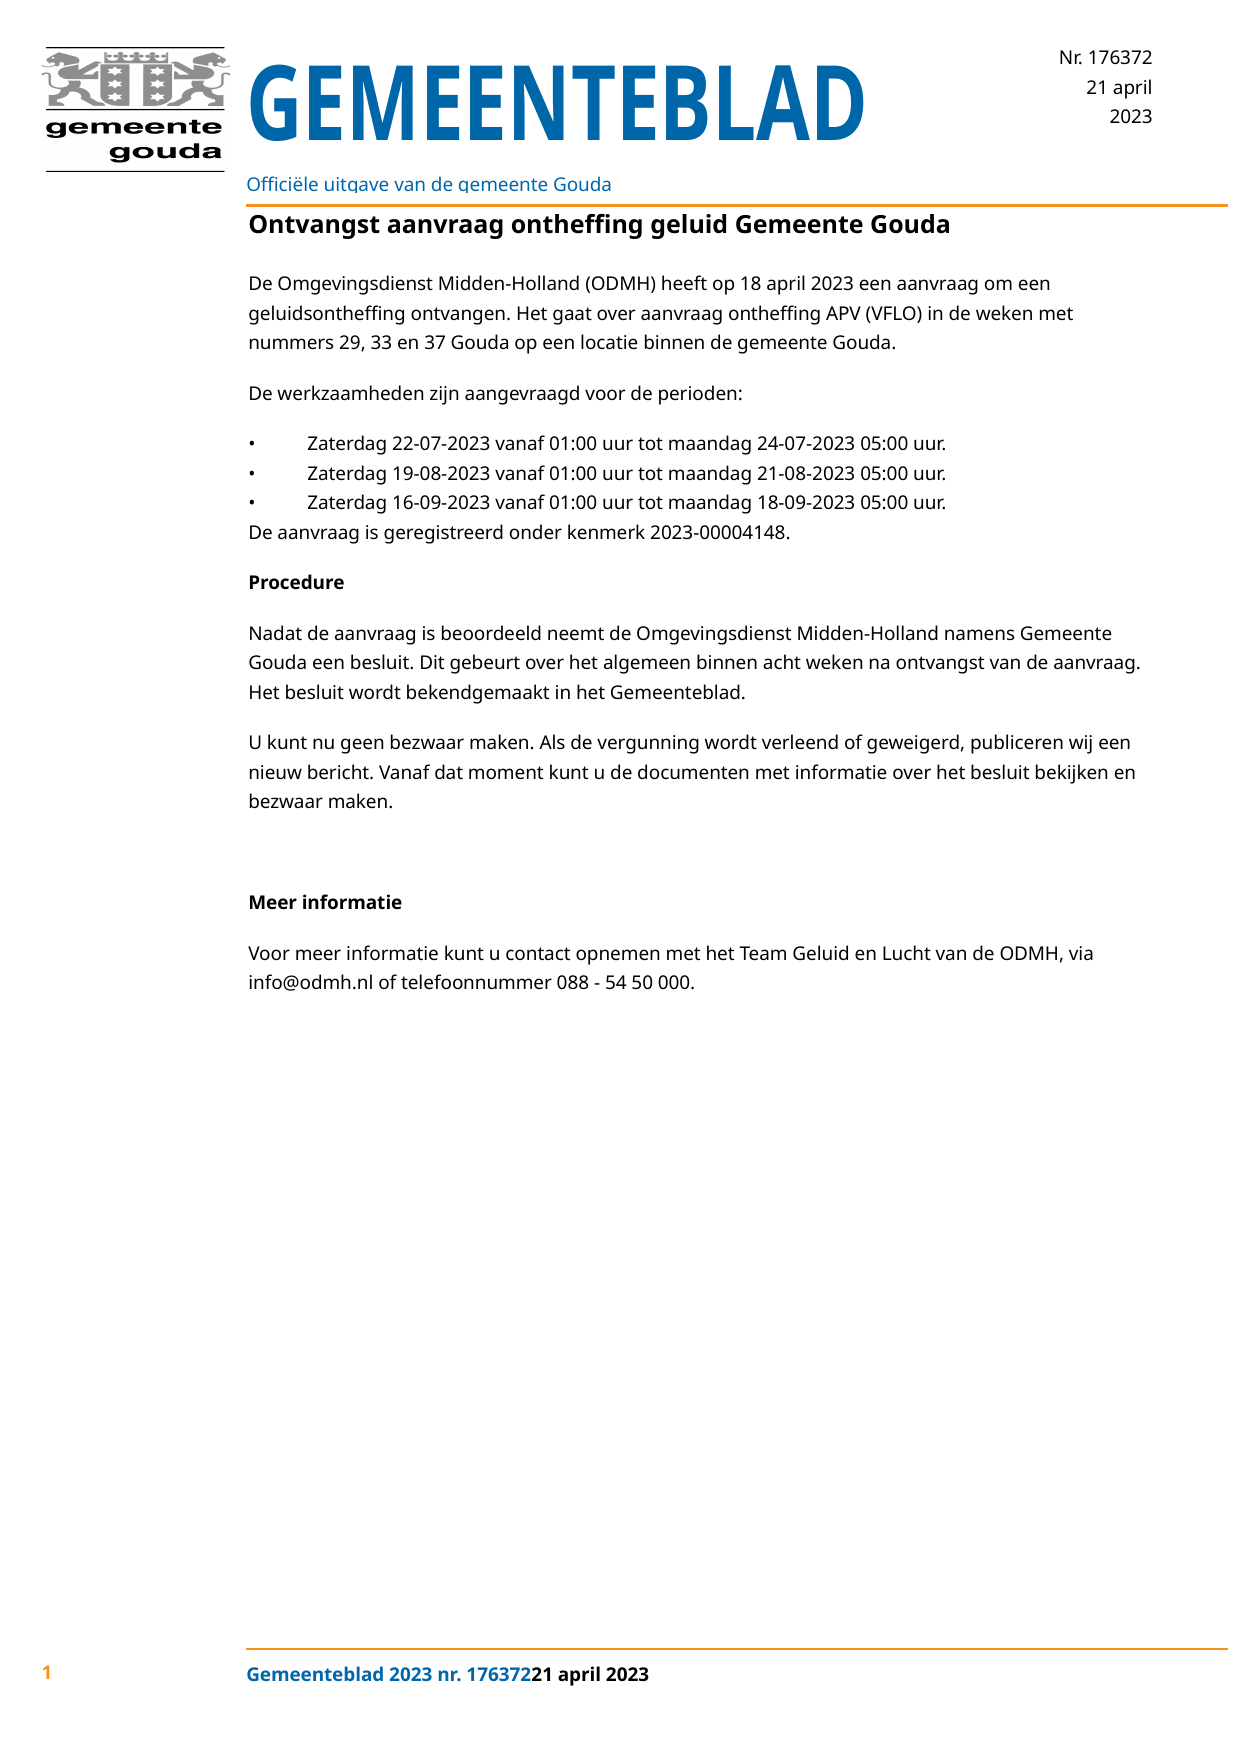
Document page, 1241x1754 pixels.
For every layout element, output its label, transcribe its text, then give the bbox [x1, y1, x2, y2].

text De aanvraag is geregistreerd onder kenmerk 2023-00004148. [248, 519, 1152, 545]
text Nadat de aanvraag is beoordeeld neemt de Omgevingsdienst Midden-Holland namens Gemeente Gouda een besluit. Dit gebeurt over het algemeen binnen acht weken na ontvangst van de aanvraag. Het besluit wordt bekendgemaakt in het Gemeenteblad. [248, 620, 1152, 705]
text Ontvangst aanvraag ontheffing geluid Gemeente Gouda [248, 207, 1152, 241]
text Meer informatie [248, 889, 1152, 915]
text Voor meer informatie kunt u contact opnemen met het Team Geluid en Lucht van de ODMH, via info@odmh.nl of telefoonnummer 088 - 54 50 000. [248, 940, 1152, 995]
list Zaterdag 19-08-2023 vanaf 01:00 uur tot maandag 21-08-2023 05:00 uur. [248, 460, 1152, 486]
text De Omgevingsdienst Midden-Holland (ODMH) heeft op 18 april 2023 een aanvraag om een geluidsontheffing ontvangen. Het gaat over aanvraag ontheffing APV (VFLO) in de weken met nummers 29, 33 en 37 Gouda op een locatie binnen de gemeente Gouda. [248, 270, 1152, 355]
text U kunt nu geen bezwaar maken. Als de vergunning wordt verleend of geweigerd, publiceren wij een nieuw bericht. Vanaf dat moment kunt u de documenten met informatie over het besluit bekijken en bezwaar maken. [248, 729, 1152, 814]
list Zaterdag 16-09-2023 vanaf 01:00 uur tot maandag 18-09-2023 05:00 uur. [248, 489, 1152, 515]
list Zaterdag 22-07-2023 vanaf 01:00 uur tot maandag 24-07-2023 05:00 uur. [248, 430, 1152, 456]
text De werkzaamheden zijn aangevraagd voor de perioden: [248, 380, 1152, 406]
text Procedure [248, 569, 1152, 595]
picture [41, 47, 231, 172]
